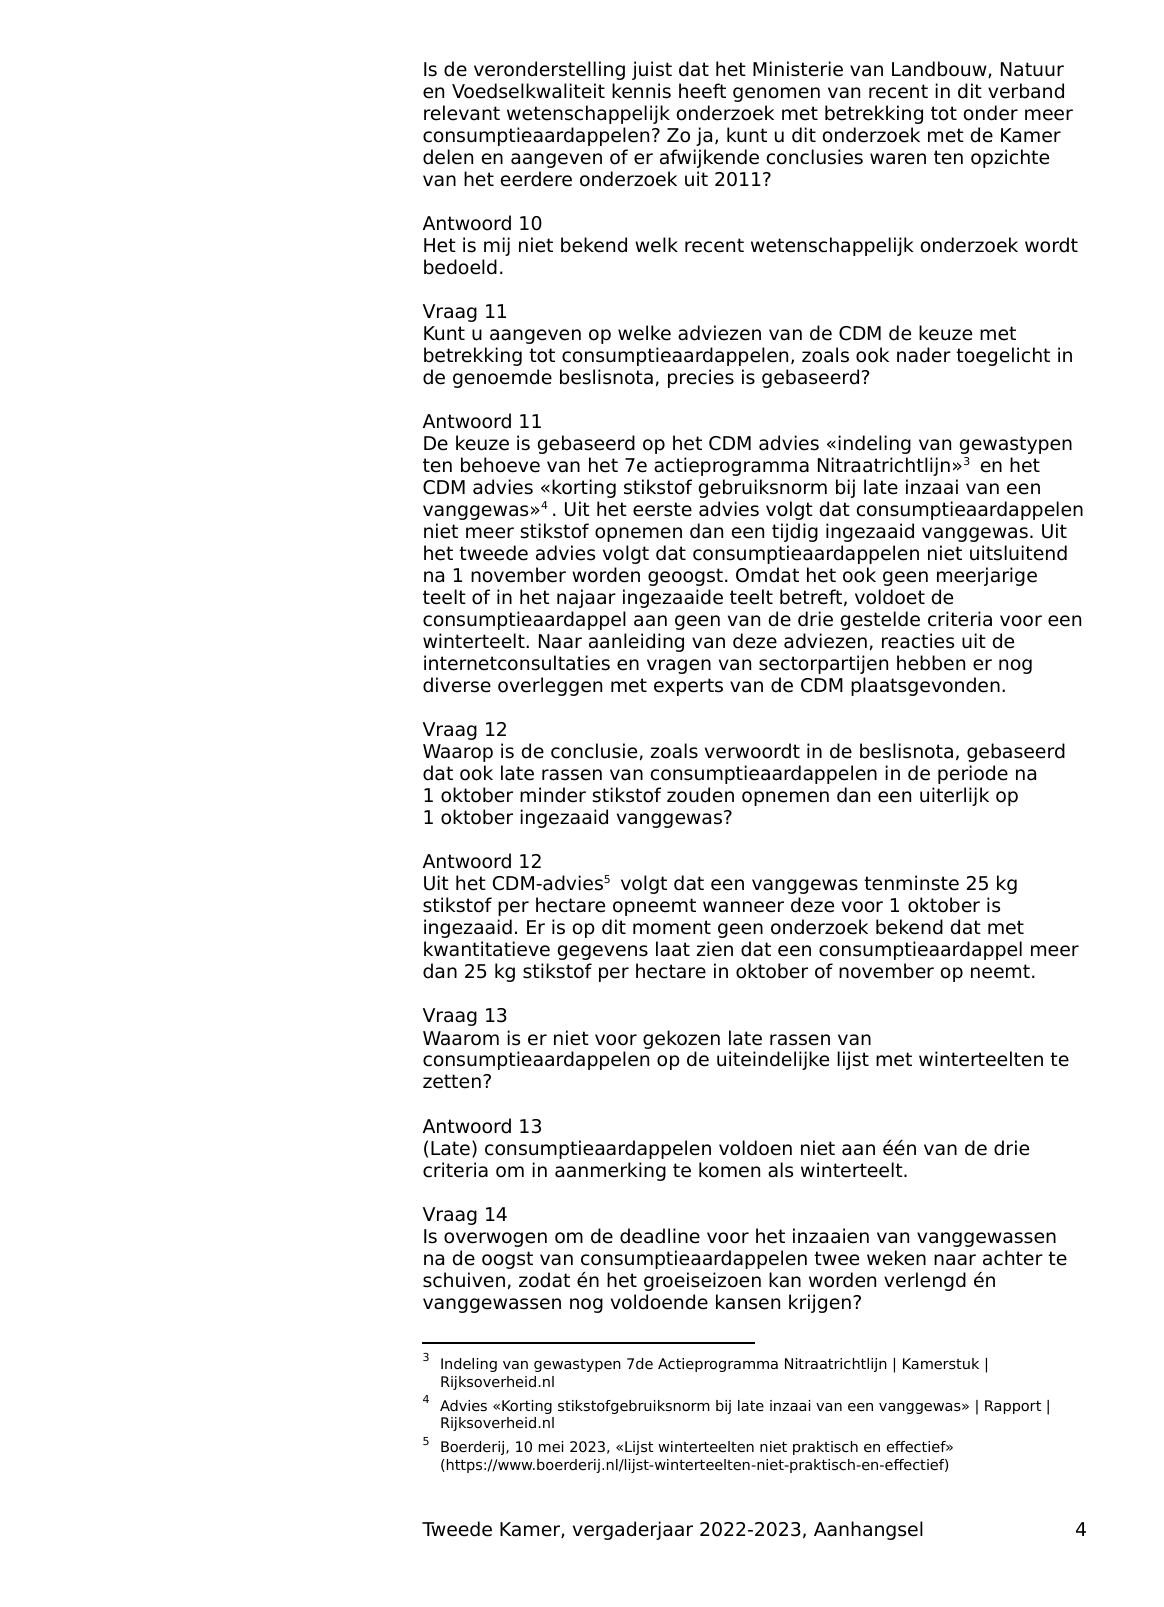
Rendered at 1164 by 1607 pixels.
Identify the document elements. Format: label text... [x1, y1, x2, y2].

text Kunt u aangeven op welke adviezen van de CDM de keuze met betrekking tot consumptieaardappelen, zoals ook nader toegelicht in de genoemde beslisnota, precies is gebaseerd? [422, 323, 1087, 389]
text Indeling van gewastypen 7de Actieprogramma Nitraatrichtlijn | Kamerstuk | Rijksoverheid.nl [422, 1352, 1087, 1391]
text Vraag 12 [422, 719, 1087, 741]
text Is de veronderstelling juist dat het Ministerie van Landbouw, Natuur en Voedselkwaliteit kennis heeft genomen van recent in dit verband relevant wetenschappelijk onderzoek met betrekking tot onder meer consumptieaardappelen? Zo ja, kunt u dit onderzoek met de Kamer delen en aangeven of er afwijkende conclusies waren ten opzichte van het eerdere onderzoek uit 2011? [422, 59, 1087, 191]
text Antwoord 10 [422, 213, 1087, 235]
text Waarom is er niet voor gekozen late rassen van consumptieaardappelen op de uiteindelijke lijst met winterteelten te zetten? [422, 1027, 1087, 1093]
text Antwoord 13 [422, 1116, 1087, 1137]
text Vraag 14 [422, 1204, 1087, 1226]
text De keuze is gebaseerd op het CDM advies «indeling van gewastypen ten behoeve van het 7e actieprogramma Nitraatrichtlijn» en het CDM advies «korting stikstof gebruiksnorm bij late inzaai van een vanggewas». Uit het eerste advies volgt dat consumptieaardappelen niet meer stikstof opnemen dan een tijdig ingezaaid vanggewas. Uit het tweede advies volgt dat consumptieaardappelen niet uitsluitend na 1 november worden geoogst. Omdat het ook geen meerjarige teelt of in het najaar ingezaaide teelt betreft, voldoet de consumptieaardappel aan geen van de drie gestelde criteria voor een winterteelt. Naar aanleiding van deze adviezen, reacties uit de internetconsultaties en vragen van sectorpartijen hebben er nog diverse overleggen met experts van de CDM plaatsgevonden. [422, 433, 1087, 697]
text Advies «Korting stikstofgebruiksnorm bij late inzaai van een vanggewas» | Rapport | Rijksoverheid.nl [422, 1393, 1087, 1432]
text Uit het CDM-advies volgt dat een vanggewas tenminste 25 kg stikstof per hectare opneemt wanneer deze voor 1 oktober is ingezaaid. Er is op dit moment geen onderzoek bekend dat met kwantitatieve gegevens laat zien dat een consumptieaardappel meer dan 25 kg stikstof per hectare in oktober of november op neemt. [422, 873, 1087, 983]
text Vraag 11 [422, 301, 1087, 323]
text Is overwogen om de deadline voor het inzaaien van vanggewassen na de oogst van consumptieaardappelen twee weken naar achter te schuiven, zodat én het groeiseizoen kan worden verlengd én vanggewassen nog voldoende kansen krijgen? [422, 1226, 1087, 1313]
text Antwoord 12 [422, 851, 1087, 873]
text Antwoord 11 [422, 411, 1087, 433]
text Waarop is de conclusie, zoals verwoordt in de beslisnota, gebaseerd dat ook late rassen van consumptieaardappelen in de periode na 1 oktober minder stikstof zouden opnemen dan een uiterlijk op 1 oktober ingezaaid vanggewas? [422, 741, 1087, 829]
text Het is mij niet bekend welk recent wetenschappelijk onderzoek wordt bedoeld. [422, 235, 1087, 279]
text Boerderij, 10 mei 2023, «Lijst winterteelten niet praktisch en effectief» (https://www.boerderij.nl/lijst-winterteelten-niet-praktisch-en-effectief) [422, 1435, 1087, 1474]
text (Late) consumptieaardappelen voldoen niet aan één van de drie criteria om in aanmerking te komen als winterteelt. [422, 1137, 1087, 1181]
text Vraag 13 [422, 1005, 1087, 1027]
